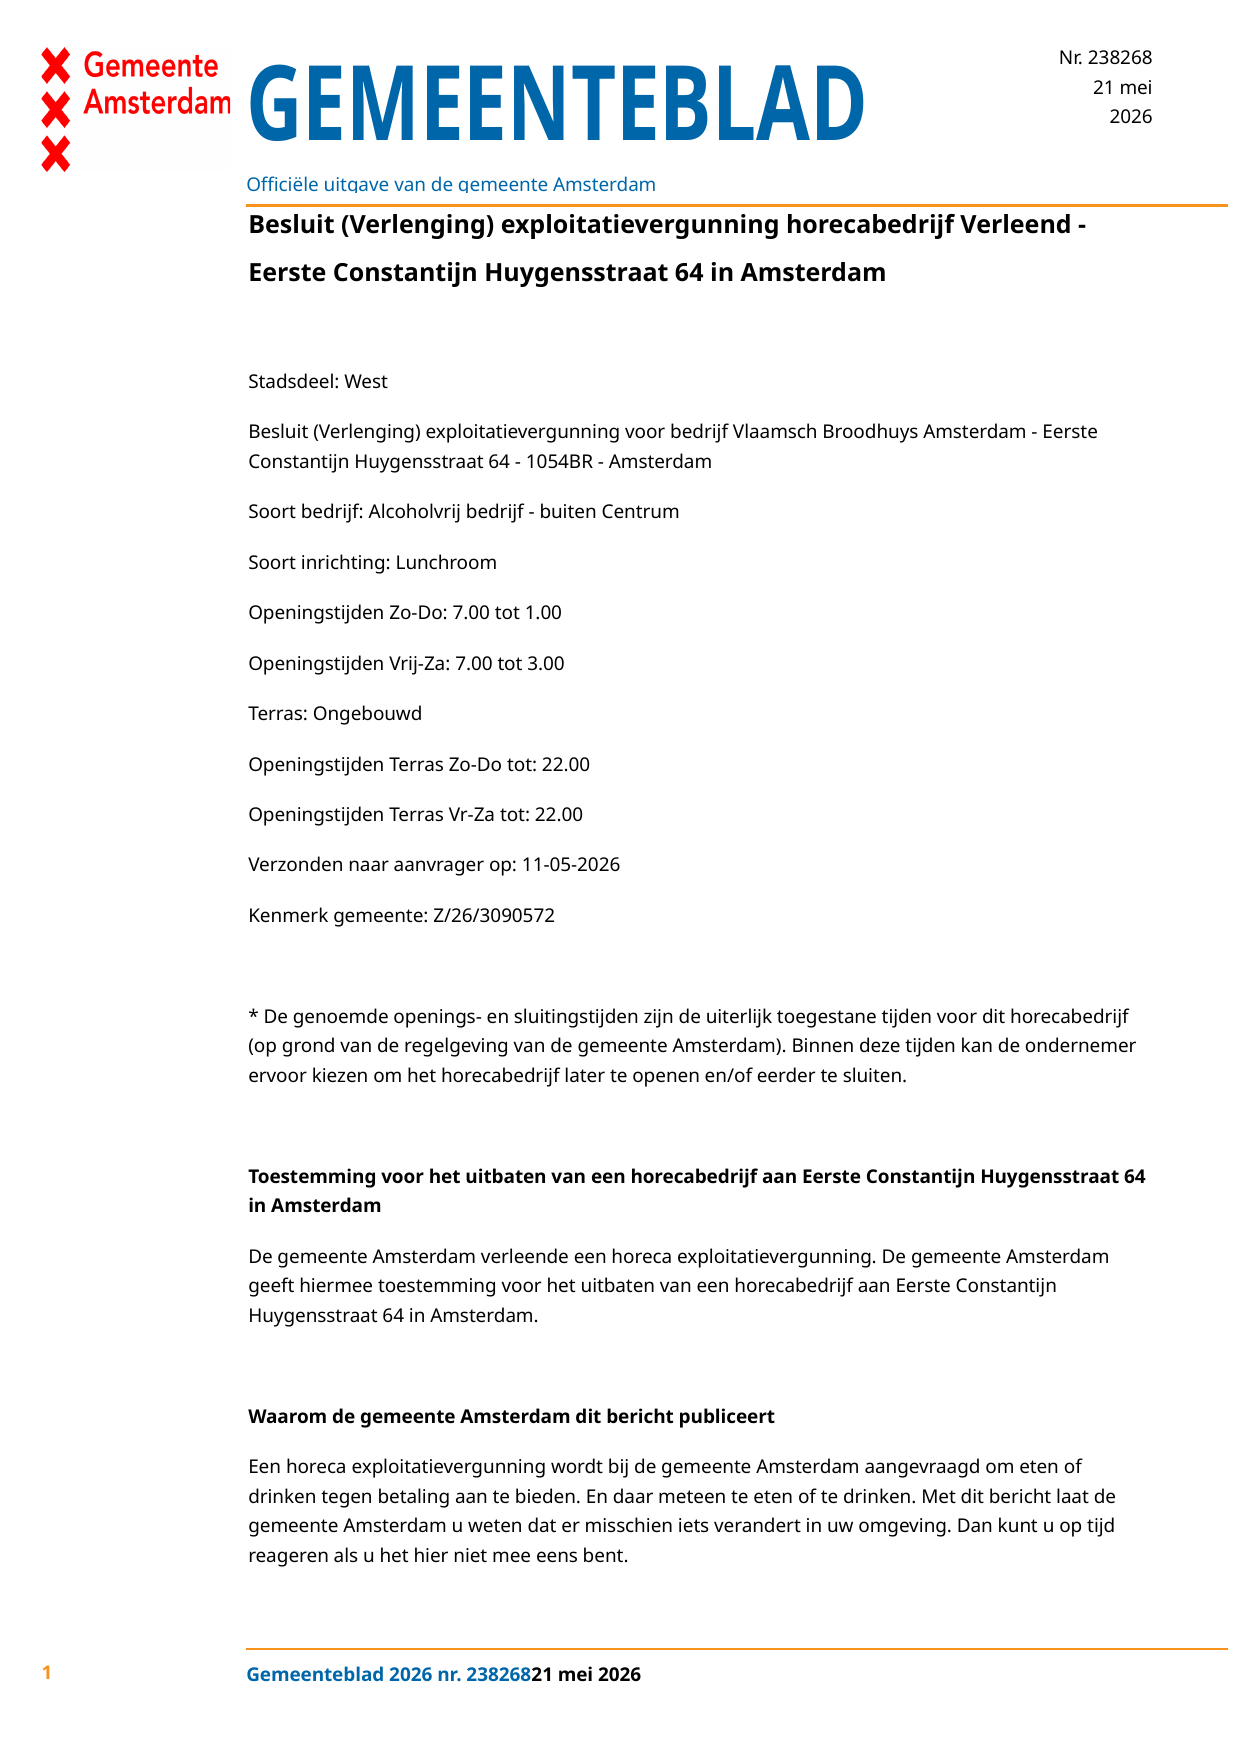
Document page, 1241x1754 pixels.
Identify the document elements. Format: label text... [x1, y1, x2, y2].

picture [41, 47, 231, 172]
text Besluit (Verlenging) exploitatievergunning voor bedrijf Vlaamsch Broodhuys Amsterdam - Eerste Constantijn Huygensstraat 64 - 1054BR - Amsterdam [248, 419, 1152, 474]
text Soort bedrijf: Alcoholvrij bedrijf - buiten Centrum [248, 499, 1152, 524]
text Waarom de gemeente Amsterdam dit bericht publiceert [248, 1403, 1152, 1429]
text Soort inrichting: Lunchroom [248, 549, 1152, 575]
text Openingstijden Terras Vr-Za tot: 22.00 [248, 801, 1152, 827]
text Een horeca exploitatievergunning wordt bij de gemeente Amsterdam aangevraagd om eten of drinken tegen betaling aan te bieden. En daar meteen te eten of te drinken. Met dit bericht laat de gemeente Amsterdam u weten dat er misschien iets verandert in uw omgeving. Dan kunt u op tijd reageren als u het hier niet mee eens bent. [248, 1453, 1152, 1568]
text Besluit (Verlenging) exploitatievergunning horecabedrijf Verleend - Eerste Constantijn Huygensstraat 64 in Amsterdam [248, 207, 1152, 288]
text Openingstijden Vrij-Za: 7.00 tot 3.00 [248, 650, 1152, 676]
text Openingstijden Terras Zo-Do tot: 22.00 [248, 751, 1152, 777]
text Openingstijden Zo-Do: 7.00 tot 1.00 [248, 599, 1152, 625]
text Verzonden naar aanvrager op: 11-05-2026 [248, 852, 1152, 877]
text De gemeente Amsterdam verleende een horeca exploitatievergunning. De gemeente Amsterdam geeft hiermee toestemming voor het uitbaten van een horecabedrijf aan Eerste Constantijn Huygensstraat 64 in Amsterdam. [248, 1243, 1152, 1328]
text Terras: Ongebouwd [248, 700, 1152, 726]
text Kenmerk gemeente: Z/26/3090572 [248, 902, 1152, 928]
text Toestemming voor het uitbaten van een horecabedrijf aan Eerste Constantijn Huygensstraat 64 in Amsterdam [248, 1163, 1152, 1218]
text Stadsdeel: West [248, 368, 1152, 394]
text * De genoemde openings- en sluitingstijden zijn de uiterlijk toegestane tijden voor dit horecabedrijf (op grond van de regelgeving van de gemeente Amsterdam). Binnen deze tijden kan de ondernemer ervoor kiezen om het horecabedrijf later te openen en/of eerder te sluiten. [248, 1003, 1152, 1088]
